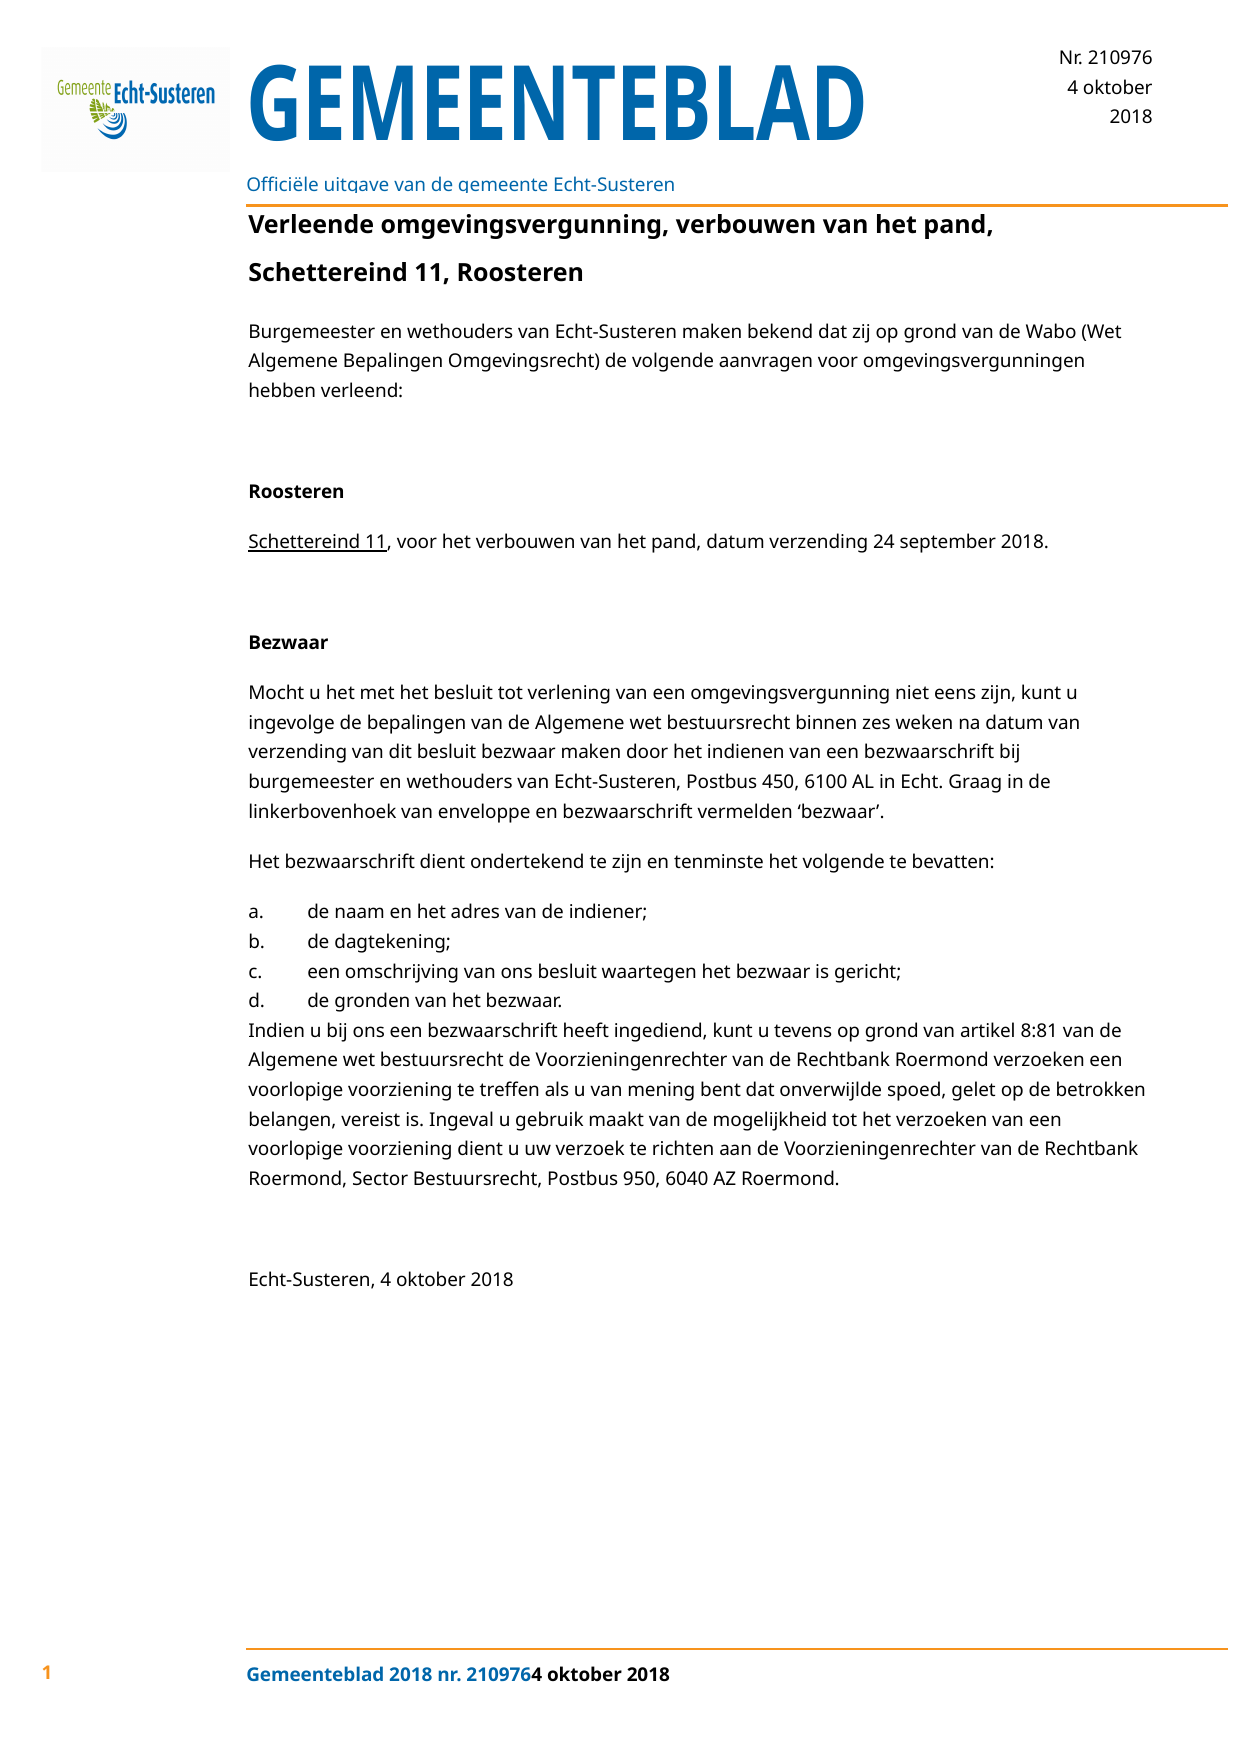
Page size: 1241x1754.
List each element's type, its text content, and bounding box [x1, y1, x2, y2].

list de gronden van het bezwaar. [248, 987, 1152, 1013]
list de naam en het adres van de indiener; [248, 899, 1152, 924]
text Echt-Susteren, 4 oktober 2018 [248, 1266, 1152, 1292]
list een omschrijving van ons besluit waartegen het bezwaar is gericht; [248, 958, 1152, 984]
text Roosteren [248, 478, 1152, 504]
text Mocht u het met het besluit tot verlening van een omgevingsvergunning niet eens zijn, kunt u ingevolge de bepalingen van de Algemene wet bestuursrecht binnen zes weken na datum van verzending van dit besluit bezwaar maken door het indienen van een bezwaarschrift bij burgemeester en wethouders van Echt-Susteren, Postbus 450, 6100 AL in Echt. Graag in de linkerbovenhoek van enveloppe en bezwaarschrift vermelden ‘bezwaar’. [248, 679, 1152, 824]
text Burgemeester en wethouders van Echt-Susteren maken bekend dat zij op grond van de Wabo (Wet Algemene Bepalingen Omgevingsrecht) de volgende aanvragen voor omgevingsvergunningen hebben verleend: [248, 318, 1152, 403]
list de dagtekening; [248, 928, 1152, 954]
text Indien u bij ons een bezwaarschrift heeft ingediend, kunt u tevens op grond van artikel 8:81 van de Algemene wet bestuursrecht de Voorzieningenrechter van de Rechtbank Roermond verzoeken een voorlopige voorziening te treffen als u van mening bent dat onverwijlde spoed, gelet op de betrokken belangen, vereist is. Ingeval u gebruik maakt van de mogelijkheid tot het verzoeken van een voorlopige voorziening dient u uw verzoek te richten aan de Voorzieningenrechter van de Rechtbank Roermond, Sector Bestuursrecht, Postbus 950, 6040 AZ Roermond. [248, 1017, 1152, 1191]
text Verleende omgevingsvergunning, verbouwen van het pand, Schettereind 11, Roosteren [248, 207, 1152, 288]
text Bezwaar [248, 629, 1152, 655]
text Schettereind 11, voor het verbouwen van het pand, datum verzending 24 september 2018. [248, 528, 1152, 554]
text Het bezwaarschrift dient ondertekend te zijn en tenminste het volgende te bevatten: [248, 848, 1152, 874]
picture [41, 47, 231, 172]
